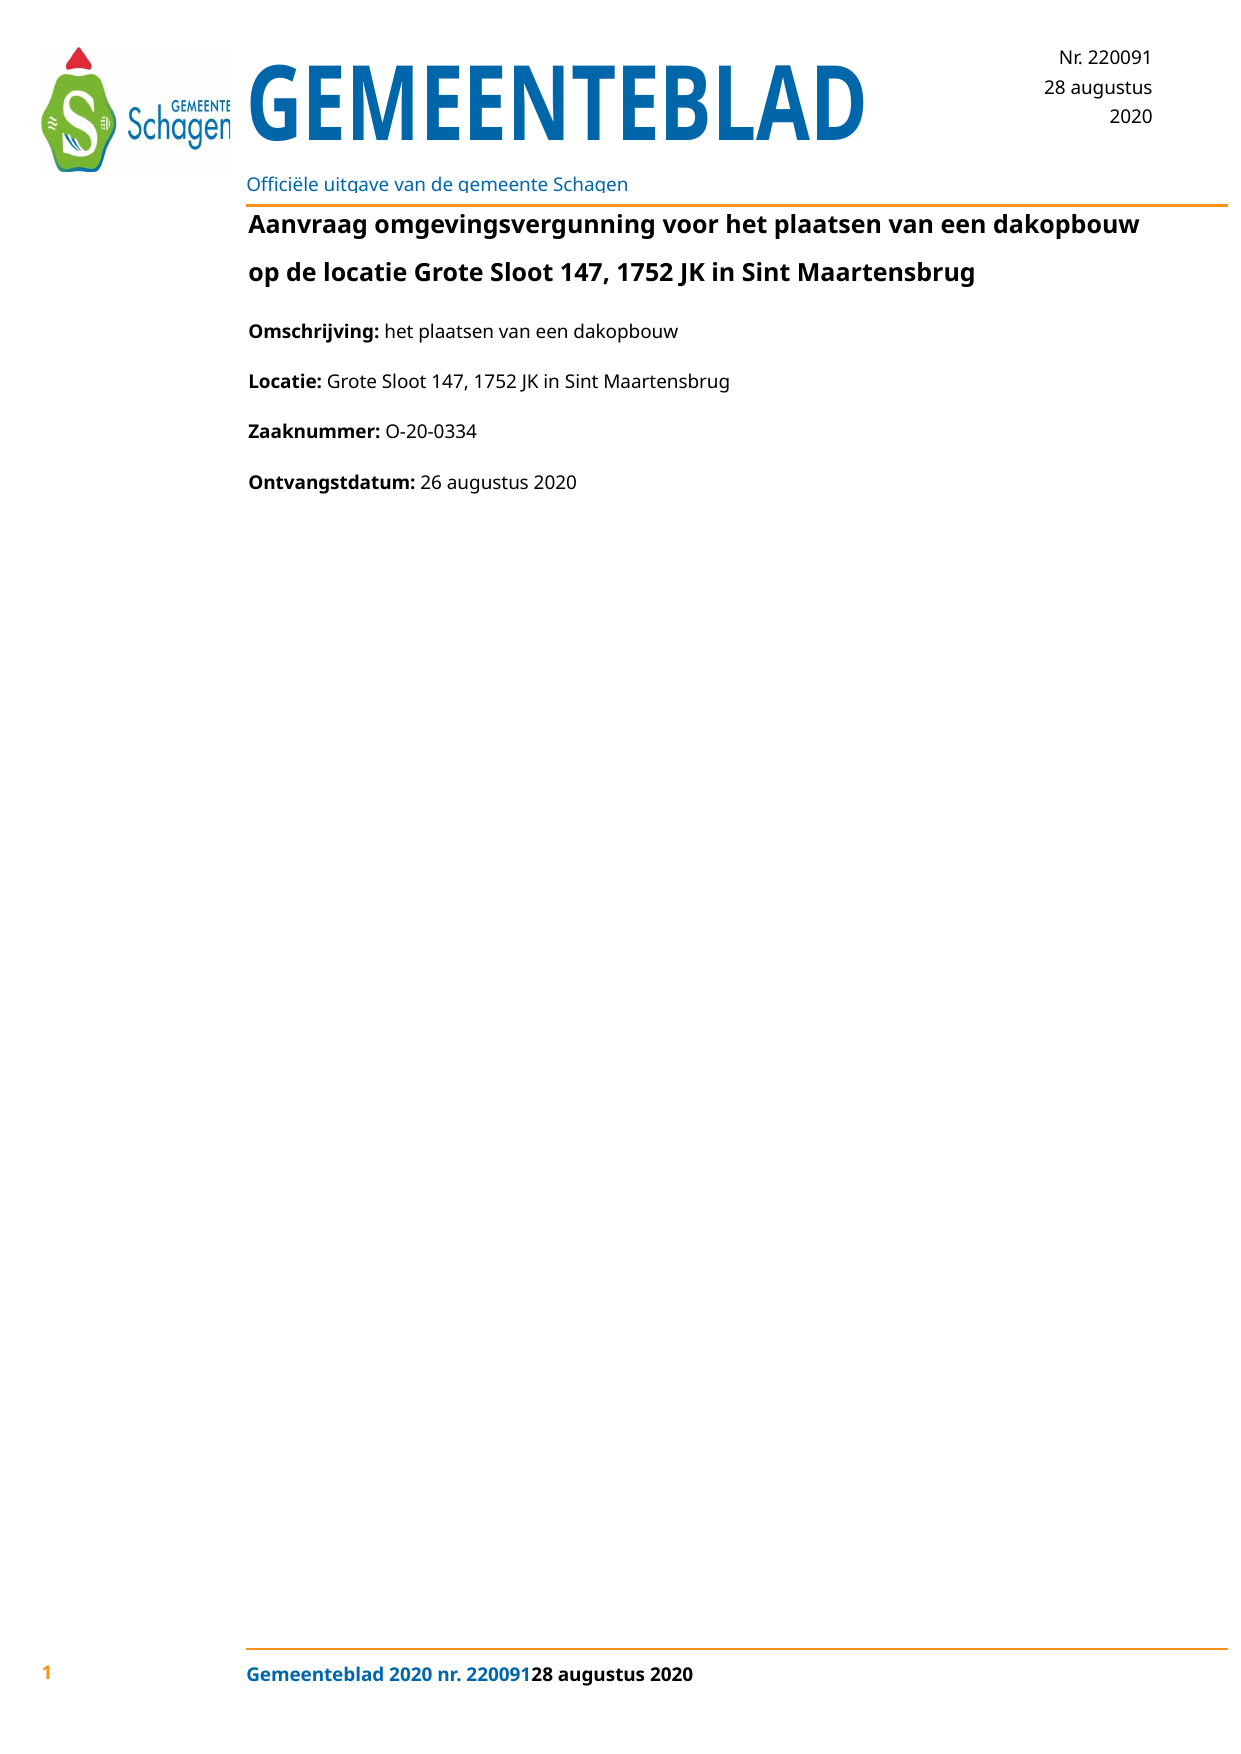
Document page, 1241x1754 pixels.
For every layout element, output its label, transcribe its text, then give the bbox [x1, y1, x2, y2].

text Omschrijving: het plaatsen van een dakopbouw [248, 318, 1152, 344]
text Aanvraag omgevingsvergunning voor het plaatsen van een dakopbouw op de locatie Grote Sloot 147, 1752 JK in Sint Maartensbrug [248, 207, 1152, 288]
text Locatie: Grote Sloot 147, 1752 JK in Sint Maartensbrug [248, 368, 1152, 394]
picture [41, 47, 231, 172]
text Ontvangstdatum: 26 augustus 2020 [248, 469, 1152, 495]
text Zaaknummer: O-20-0334 [248, 419, 1152, 444]
